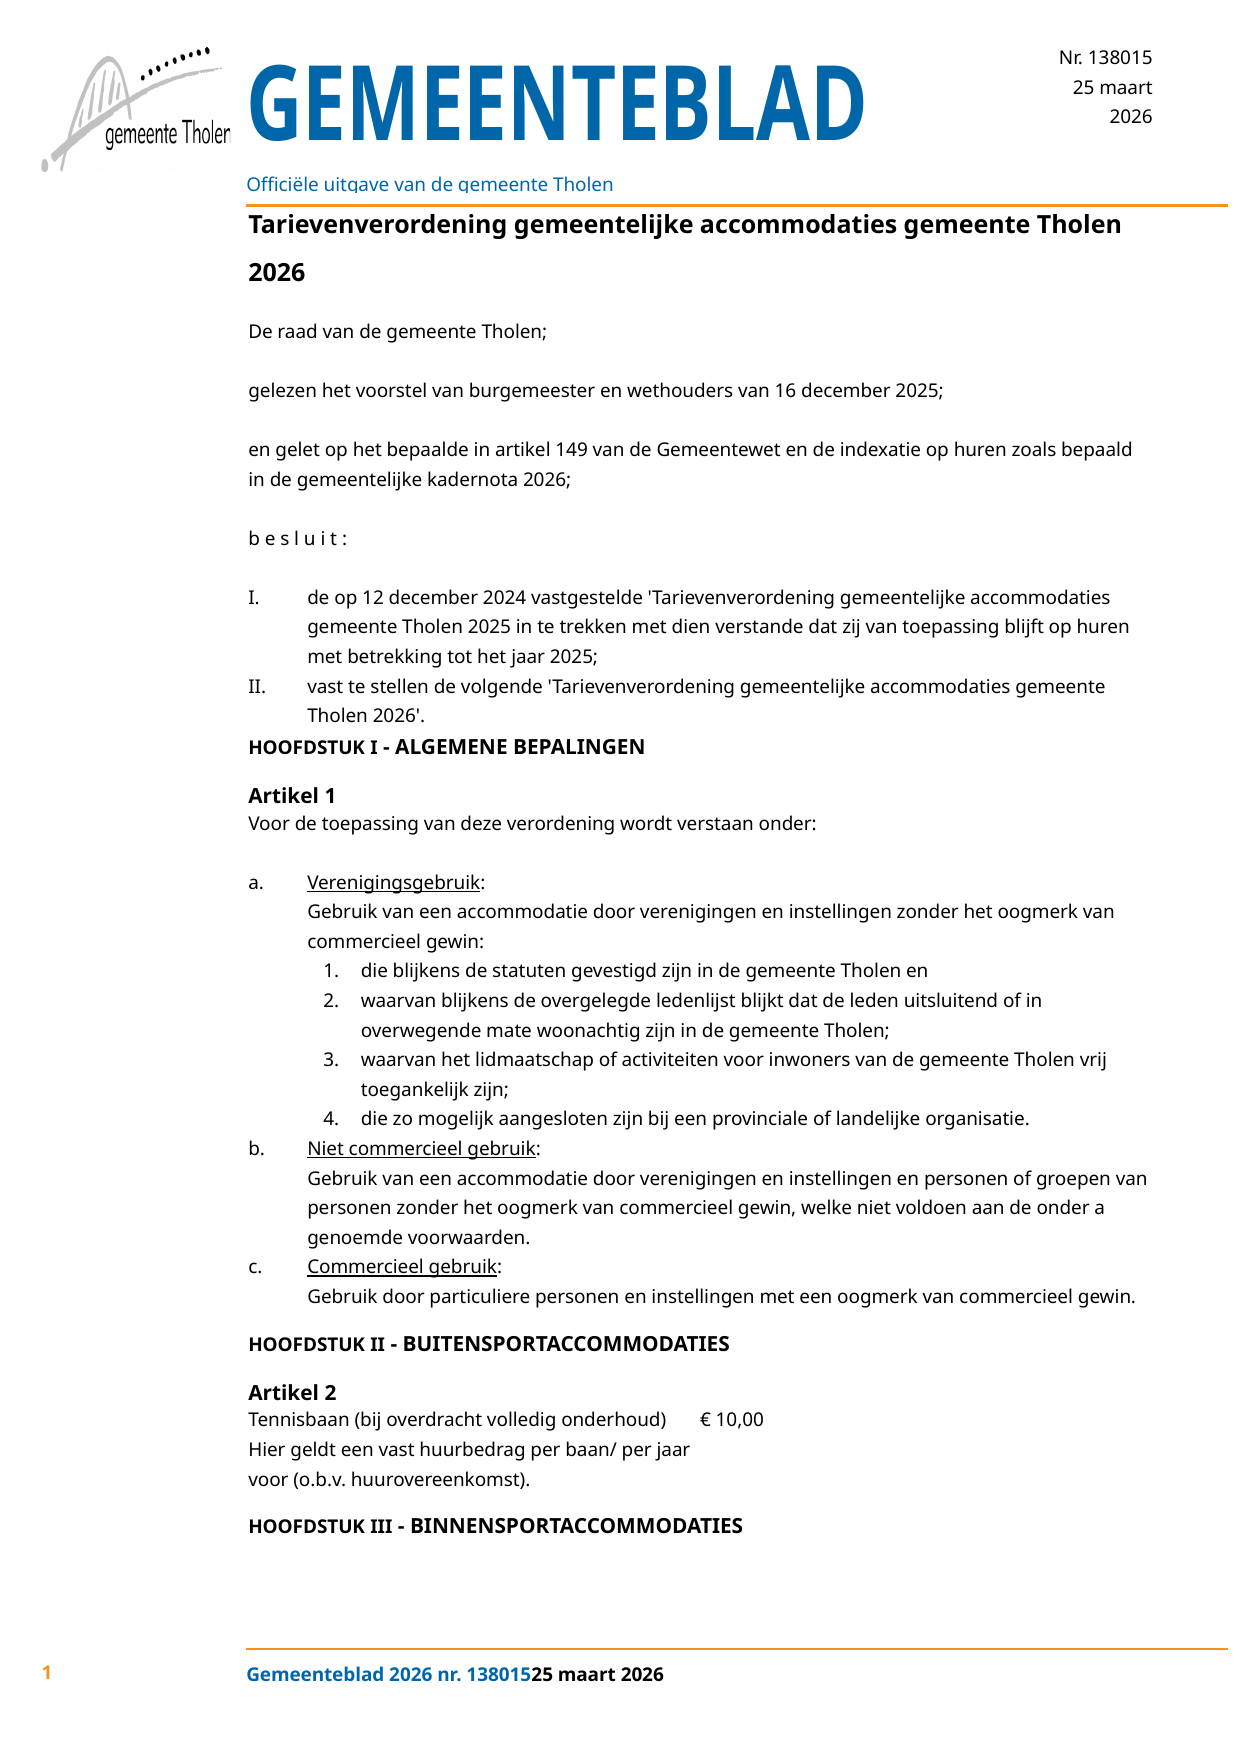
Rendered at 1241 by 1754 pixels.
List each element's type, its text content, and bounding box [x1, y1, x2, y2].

list die blijkens de statuten gevestigd zijn in de gemeente Tholen en [323, 958, 1152, 983]
text De raad van de gemeente Tholen; [248, 318, 1152, 344]
list waarvan blijkens de overgelegde ledenlijst blijkt dat de leden uitsluitend of in overwegende mate woonachtig zijn in de gemeente Tholen; [323, 987, 1152, 1043]
text gelezen het voorstel van burgemeester en wethouders van 16 december 2025; [248, 377, 1152, 403]
list Commercieel gebruik: [248, 1253, 1152, 1279]
list waarvan het lidmaatschap of activiteiten voor inwoners van de gemeente Tholen vrij toegankelijk zijn; [323, 1046, 1152, 1102]
list de op 12 december 2024 vastgestelde 'Tarievenverordening gemeentelijke accommodaties gemeente Tholen 2025 in te trekken met dien verstande dat zij van toepassing blijft op huren met betrekking tot het jaar 2025; [248, 584, 1152, 669]
text b e s l u i t : [248, 525, 1152, 551]
list Gebruik van een accommodatie door verenigingen en instellingen en personen of groepen van personen zonder het oogmerk van commercieel gewin, welke niet voldoen aan de onder a genoemde voorwaarden. [248, 1165, 1152, 1250]
text Artikel 2 [248, 1378, 1152, 1406]
table_header € 10,00 [700, 1407, 1152, 1491]
text Voor de toepassing van deze verordening wordt verstaan onder: [248, 810, 1152, 836]
list vast te stellen de volgende 'Tarievenverordening gemeentelijke accommodaties gemeente Tholen 2026'. [248, 673, 1152, 728]
list Verenigingsgebruik: [248, 869, 1152, 895]
text HOOFDSTUK I - ALGEMENE BEPALINGEN [248, 732, 1152, 761]
text HOOFDSTUK III - BINNENSPORTACCOMMODATIES [248, 1511, 1152, 1539]
list Gebruik van een accommodatie door verenigingen en instellingen zonder het oogmerk van commercieel gewin: [248, 898, 1152, 954]
list die zo mogelijk aangesloten zijn bij een provinciale of landelijke organisatie. [323, 1106, 1152, 1131]
text Artikel 1 [248, 781, 1152, 810]
table_header Tennisbaan (bij overdracht volledig onderhoud) Hier geldt een vast huurbedrag per baan/ per jaar voor (o.b.v. huurovereenkomst). [248, 1407, 700, 1491]
text en gelet op het bepaalde in artikel 149 van de Gemeentewet en de indexatie op huren zoals bepaald in de gemeentelijke kadernota 2026; [248, 436, 1152, 492]
text HOOFDSTUK II - BUITENSPORTACCOMMODATIES [248, 1329, 1152, 1357]
list Niet commercieel gebruik: [248, 1135, 1152, 1161]
list Gebruik door particuliere personen en instellingen met een oogmerk van commercieel gewin. [248, 1283, 1152, 1309]
text Tarievenverordening gemeentelijke accommodaties gemeente Tholen 2026 [248, 207, 1152, 288]
picture [41, 47, 231, 172]
